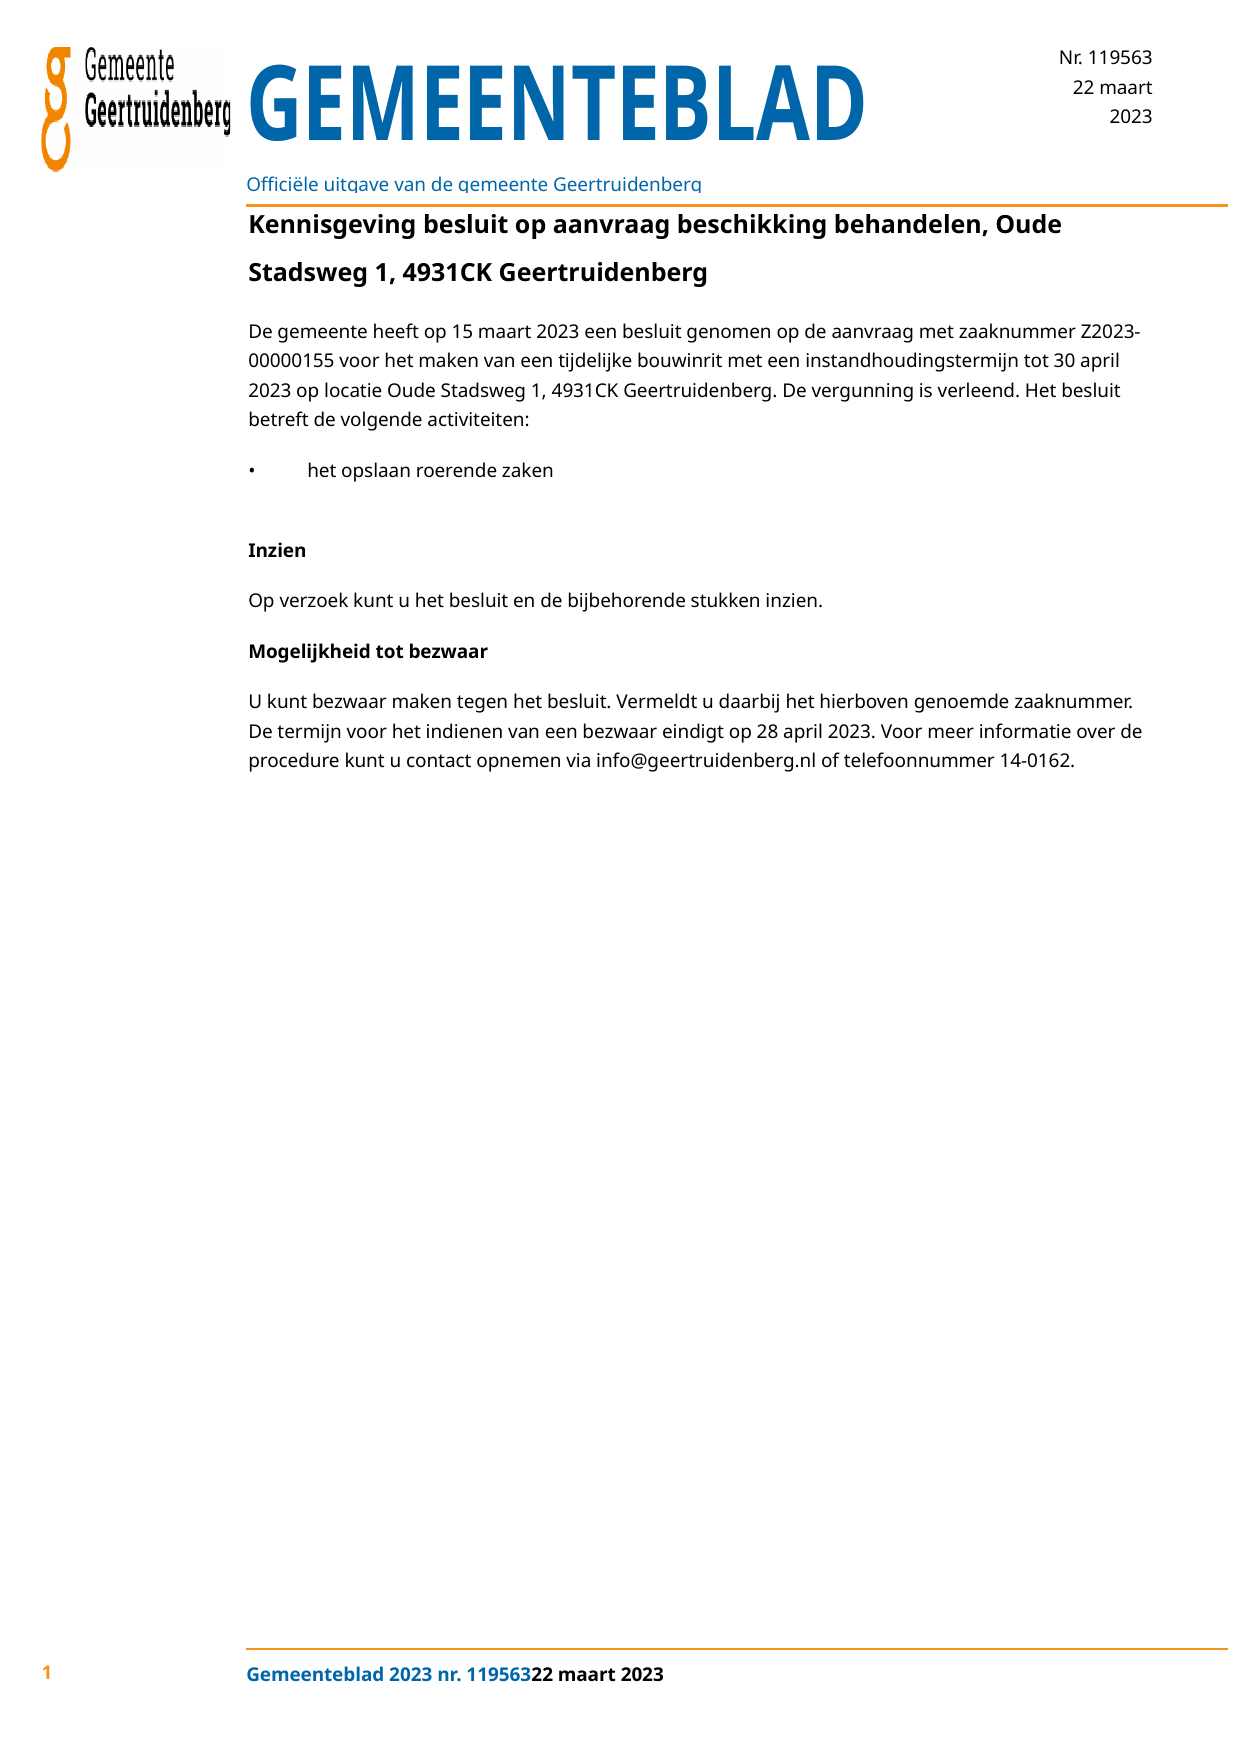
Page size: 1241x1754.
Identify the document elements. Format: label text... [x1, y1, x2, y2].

text Op verzoek kunt u het besluit en de bijbehorende stukken inzien. [248, 587, 1152, 613]
text Kennisgeving besluit op aanvraag beschikking behandelen, Oude Stadsweg 1, 4931CK Geertruidenberg [248, 207, 1152, 288]
text Inzien [248, 537, 1152, 563]
text U kunt bezwaar maken tegen het besluit. Vermeldt u daarbij het hierboven genoemde zaaknummer. De termijn voor het indienen van een bezwaar eindigt op 28 april 2023. Voor meer informatie over de procedure kunt u contact opnemen via info@geertruidenberg.nl of telefoonnummer 14-0162. [248, 688, 1152, 773]
text De gemeente heeft op 15 maart 2023 een besluit genomen op de aanvraag met zaaknummer Z2023-00000155 voor het maken van een tijdelijke bouwinrit met een instandhoudingstermijn tot 30 april 2023 op locatie Oude Stadsweg 1, 4931CK Geertruidenberg. De vergunning is verleend. Het besluit betreft de volgende activiteiten: [248, 318, 1152, 432]
text Mogelijkheid tot bezwaar [248, 638, 1152, 664]
list het opslaan roerende zaken [248, 457, 1152, 483]
picture [41, 47, 231, 172]
